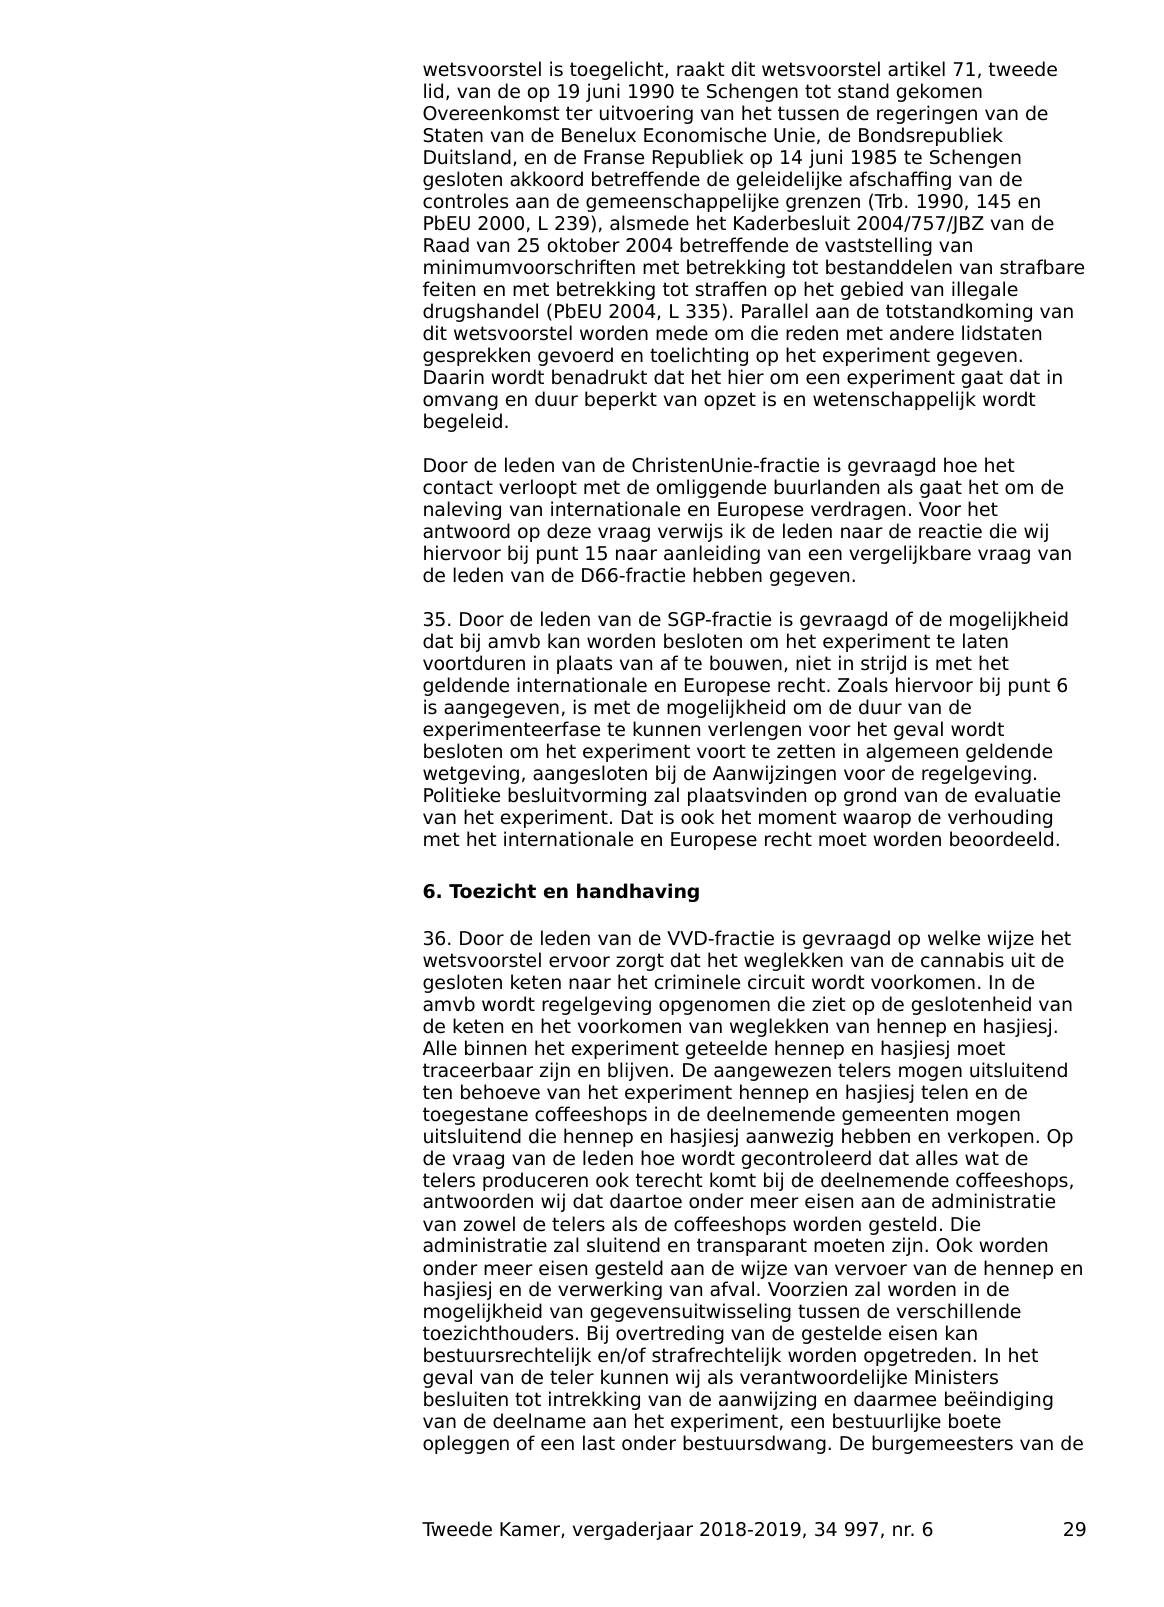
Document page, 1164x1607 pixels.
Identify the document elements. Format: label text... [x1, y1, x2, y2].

text Door de leden van de ChristenUnie-fractie is gevraagd hoe het contact verloopt met de omliggende buurlanden als gaat het om de naleving van internationale en Europese verdragen. Voor het antwoord op deze vraag verwijs ik de leden naar de reactie die wij hiervoor bij punt 15 naar aanleiding van een vergelijkbare vraag van de leden van de D66-fractie hebben gegeven. [422, 455, 1087, 587]
subtitle 6. Toezicht en handhaving [422, 881, 1087, 903]
text 36. Door de leden van de VVD-fractie is gevraagd op welke wijze het wetsvoorstel ervoor zorgt dat het weglekken van de cannabis uit de gesloten keten naar het criminele circuit wordt voorkomen. In de amvb wordt regelgeving opgenomen die ziet op de geslotenheid van de keten en het voorkomen van weglekken van hennep en hasjiesj. Alle binnen het experiment geteelde hennep en hasjiesj moet traceerbaar zijn en blijven. De aangewezen telers mogen uitsluitend ten behoeve van het experiment hennep en hasjiesj telen en de toegestane coffeeshops in de deelnemende gemeenten mogen uitsluitend die hennep en hasjiesj aanwezig hebben en verkopen. Op de vraag van de leden hoe wordt gecontroleerd dat alles wat de telers produceren ook terecht komt bij de deelnemende coffeeshops, antwoorden wij dat daartoe onder meer eisen aan de administratie van zowel de telers als de coffeeshops worden gesteld. Die administratie zal sluitend en transparant moeten zijn. Ook worden onder meer eisen gesteld aan de wijze van vervoer van de hennep en hasjiesj en de verwerking van afval. Voorzien zal worden in de mogelijkheid van gegevensuitwisseling tussen de verschillende toezichthouders. Bij overtreding van de gestelde eisen kan bestuursrechtelijk en/of strafrechtelijk worden opgetreden. In het geval van de teler kunnen wij als verantwoordelijke Ministers besluiten tot intrekking van de aanwijzing en daarmee beëindiging van de deelname aan het experiment, een bestuurlijke boete opleggen of een last onder bestuursdwang. De burgemeesters van de [422, 928, 1087, 1455]
text wetsvoorstel is toegelicht, raakt dit wetsvoorstel artikel 71, tweede lid, van de op 19 juni 1990 te Schengen tot stand gekomen Overeenkomst ter uitvoering van het tussen de regeringen van de Staten van de Benelux Economische Unie, de Bondsrepubliek Duitsland, en de Franse Republiek op 14 juni 1985 te Schengen gesloten akkoord betreffende de geleidelijke afschaffing van de controles aan de gemeenschappelijke grenzen (Trb. 1990, 145 en PbEU 2000, L 239), alsmede het Kaderbesluit 2004/757/JBZ van de Raad van 25 oktober 2004 betreffende de vaststelling van minimumvoorschriften met betrekking tot bestanddelen van strafbare feiten en met betrekking tot straffen op het gebied van illegale drugshandel (PbEU 2004, L 335). Parallel aan de totstandkoming van dit wetsvoorstel worden mede om die reden met andere lidstaten gesprekken gevoerd en toelichting op het experiment gegeven. Daarin wordt benadrukt dat het hier om een experiment gaat dat in omvang en duur beperkt van opzet is en wetenschappelijk wordt begeleid. [422, 59, 1087, 433]
text 35. Door de leden van de SGP-fractie is gevraagd of de mogelijkheid dat bij amvb kan worden besloten om het experiment te laten voortduren in plaats van af te bouwen, niet in strijd is met het geldende internationale en Europese recht. Zoals hiervoor bij punt 6 is aangegeven, is met de mogelijkheid om de duur van de experimenteerfase te kunnen verlengen voor het geval wordt besloten om het experiment voort te zetten in algemeen geldende wetgeving, aangesloten bij de Aanwijzingen voor de regelgeving. Politieke besluitvorming zal plaatsvinden op grond van de evaluatie van het experiment. Dat is ook het moment waarop de verhouding met het internationale en Europese recht moet worden beoordeeld. [422, 609, 1087, 851]
